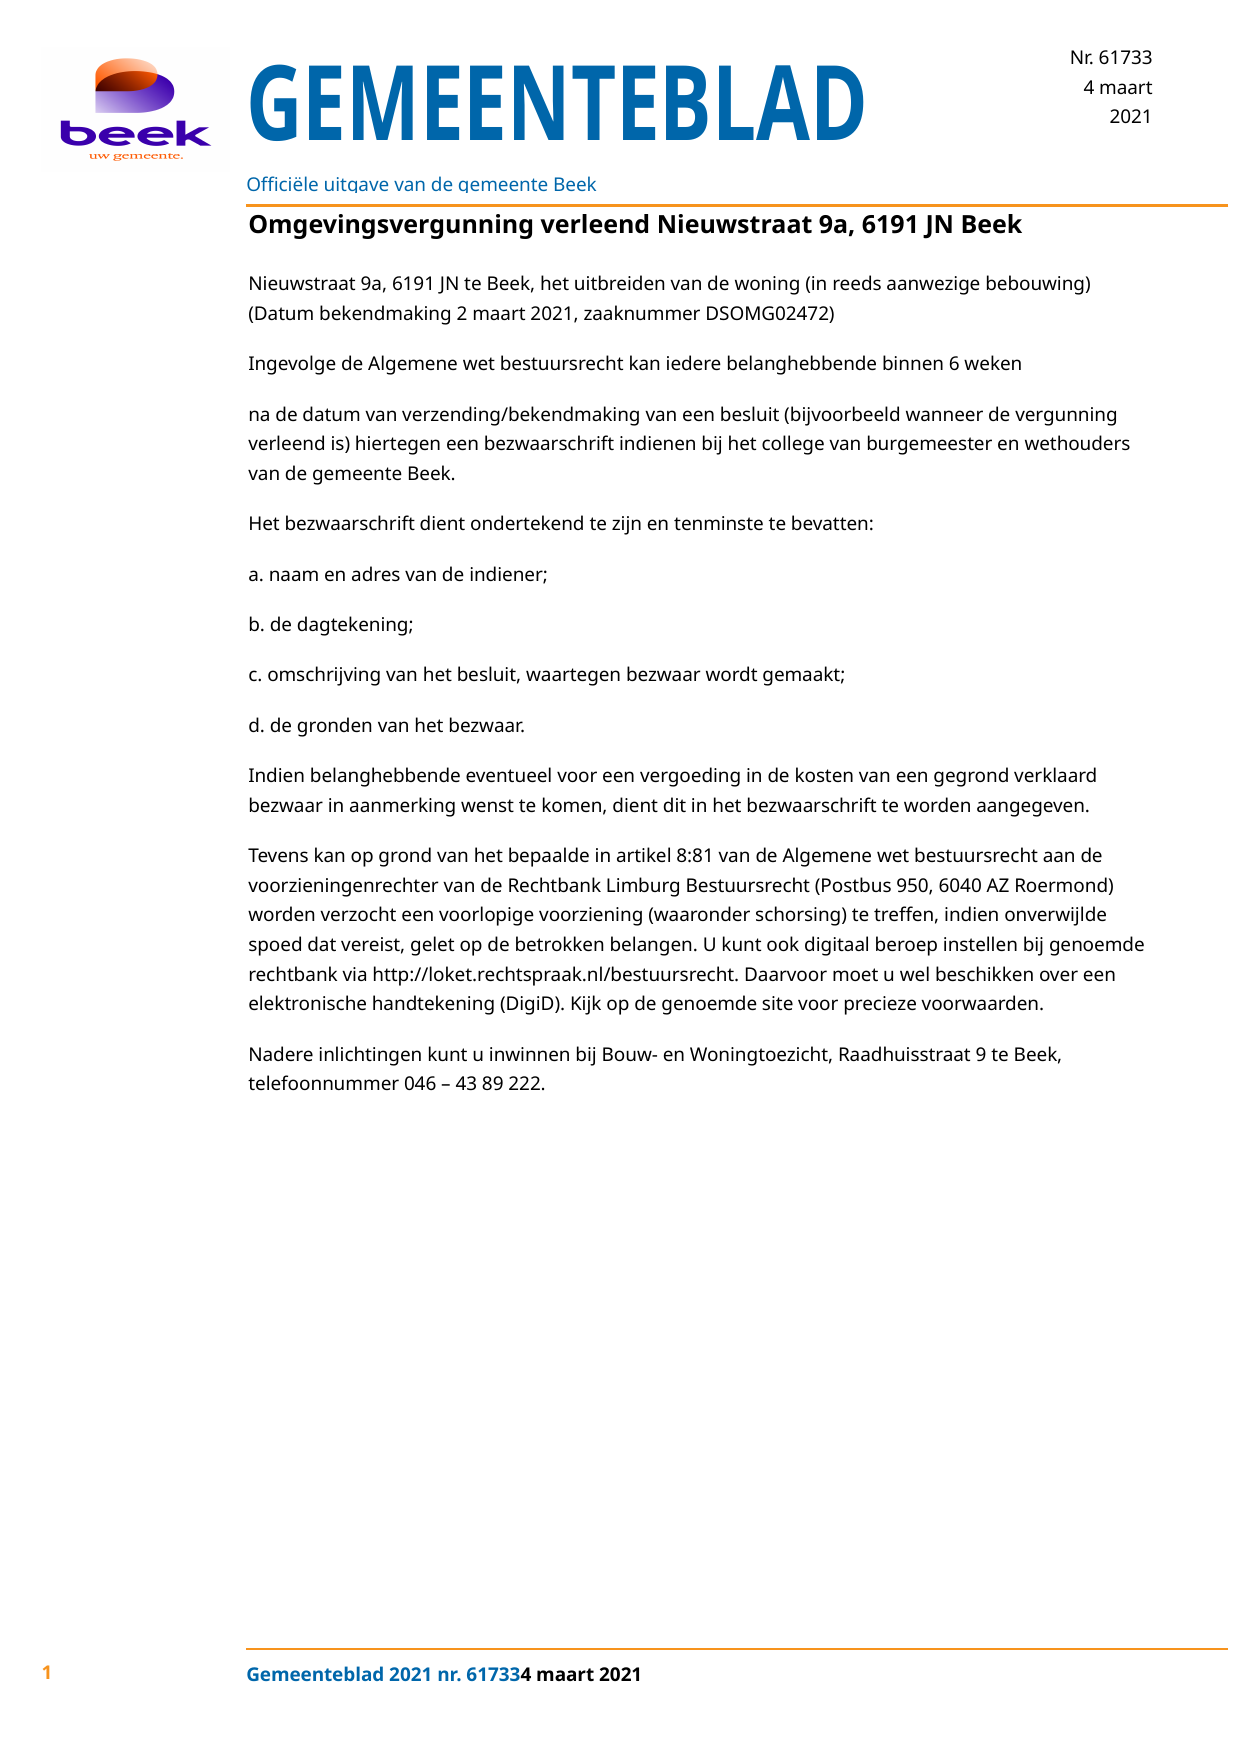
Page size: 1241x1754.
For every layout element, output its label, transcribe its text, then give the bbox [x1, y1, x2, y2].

text c. omschrijving van het besluit, waartegen bezwaar wordt gemaakt; [248, 662, 1152, 687]
text Tevens kan op grond van het bepaalde in artikel 8:81 van de Algemene wet bestuursrecht aan de voorzieningenrechter van de Rechtbank Limburg Bestuursrecht (Postbus 950, 6040 AZ Roermond) worden verzocht een voorlopige voorziening (waaronder schorsing) te treffen, indien onverwijlde spoed dat vereist, gelet op de betrokken belangen. U kunt ook digitaal beroep instellen bij genoemde rechtbank via http://loket.rechtspraak.nl/bestuursrecht. Daarvoor moet u wel beschikken over een elektronische handtekening (DigiD). Kijk op de genoemde site voor precieze voorwaarden. [248, 842, 1152, 1016]
text Indien belanghebbende eventueel voor een vergoeding in de kosten van een gegrond verklaard bezwaar in aanmerking wenst te komen, dient dit in het bezwaarschrift te worden aangegeven. [248, 762, 1152, 818]
text d. de gronden van het bezwaar. [248, 712, 1152, 738]
text Nieuwstraat 9a, 6191 JN te Beek, het uitbreiden van de woning (in reeds aanwezige bebouwing) (Datum bekendmaking 2 maart 2021, zaaknummer DSOMG02472) [248, 270, 1152, 326]
text na de datum van verzending/bekendmaking van een besluit (bijvoorbeeld wanneer de vergunning verleend is) hiertegen een bezwaarschrift indienen bij het college van burgemeester en wethouders van de gemeente Beek. [248, 401, 1152, 486]
text b. de dagtekening; [248, 611, 1152, 637]
text Het bezwaarschrift dient ondertekend te zijn en tenminste te bevatten: [248, 510, 1152, 536]
text a. naam en adres van de indiener; [248, 561, 1152, 586]
text Ingevolge de Algemene wet bestuursrecht kan iedere belanghebbende binnen 6 weken [248, 350, 1152, 376]
text Nadere inlichtingen kunt u inwinnen bij Bouw- en Woningtoezicht, Raadhuisstraat 9 te Beek, telefoonnummer 046 – 43 89 222. [248, 1041, 1152, 1096]
picture [41, 47, 231, 172]
text Omgevingsvergunning verleend Nieuwstraat 9a, 6191 JN Beek [248, 207, 1152, 241]
